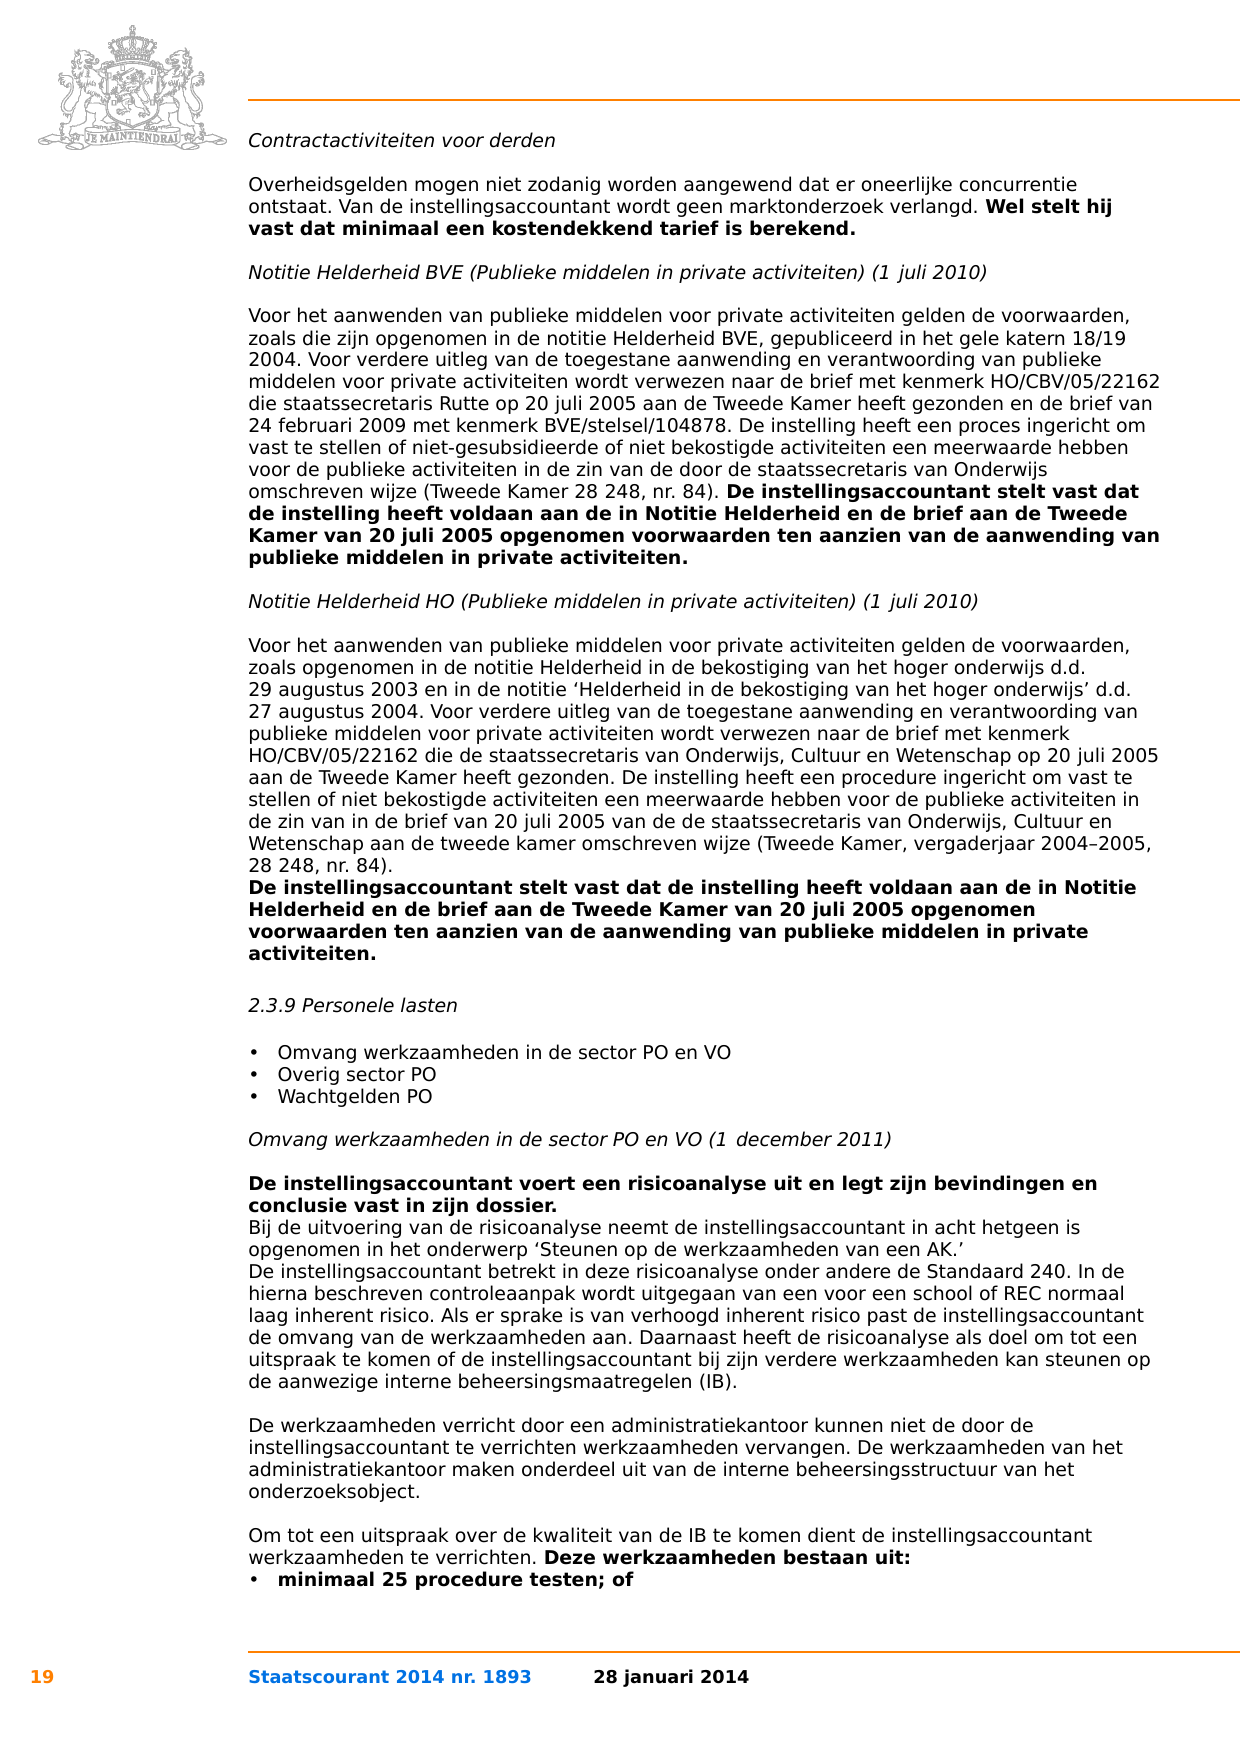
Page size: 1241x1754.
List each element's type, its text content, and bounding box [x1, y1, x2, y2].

picture [38, 25, 227, 150]
subtitle Notitie Helderheid BVE (Publieke middelen in private activiteiten) (1 juli 2010) [248, 262, 1163, 283]
text • Omvang werkzaamheden in de sector PO en VO [248, 1042, 1163, 1063]
text • Wachtgelden PO [248, 1086, 1163, 1107]
text Voor het aanwenden van publieke middelen voor private activiteiten gelden de voorwaarden, zoals die zijn opgenomen in de notitie Helderheid BVE, gepubliceerd in het gele katern 18/19 2004. Voor verdere uitleg van de toegestane aanwending en verantwoording van publieke middelen voor private activiteiten wordt verwezen naar de brief met kenmerk HO/CBV/05/22162 die staatssecretaris Rutte op 20 juli 2005 aan de Tweede Kamer heeft gezonden en de brief van 24 februari 2009 met kenmerk BVE/stelsel/104878. De instelling heeft een proces ingericht om vast te stellen of niet-gesubsidieerde of niet bekostigde activiteiten een meerwaarde hebben voor de publieke activiteiten in de zin van de door de staatssecretaris van Onderwijs omschreven wijze (Tweede Kamer 28 248, nr. 84). De instellingsaccountant stelt vast dat de instelling heeft voldaan aan de in Notitie Helderheid en de brief aan de Tweede Kamer van 20 juli 2005 opgenomen voorwaarden ten aanzien van de aanwending van publieke middelen in private activiteiten. [248, 305, 1163, 569]
text Overheidsgelden mogen niet zodanig worden aangewend dat er oneerlijke concurrentie ontstaat. Van de instellingsaccountant wordt geen marktonderzoek verlangd. Wel stelt hij vast dat minimaal een kostendekkend tarief is berekend. [248, 174, 1163, 240]
text De werkzaamheden verricht door een administratiekantoor kunnen niet de door de instellingsaccountant te verrichten werkzaamheden vervangen. De werkzaamheden van het administratiekantoor maken onderdeel uit van de interne beheersingsstructuur van het onderzoeksobject. [248, 1415, 1163, 1503]
text Om tot een uitspraak over de kwaliteit van de IB te komen dient de instellingsaccountant werkzaamheden te verrichten. Deze werkzaamheden bestaan uit: [248, 1525, 1163, 1569]
text • minimaal 25 procedure testen; of [248, 1569, 1163, 1591]
text Voor het aanwenden van publieke middelen voor private activiteiten gelden de voorwaarden, zoals opgenomen in de notitie Helderheid in de bekostiging van het hoger onderwijs d.d. 29 augustus 2003 en in de notitie ‘Helderheid in de bekostiging van het hoger onderwijs’ d.d. 27 augustus 2004. Voor verdere uitleg van de toegestane aanwending en verantwoording van publieke middelen voor private activiteiten wordt verwezen naar de brief met kenmerk HO/CBV/05/22162 die de staatssecretaris van Onderwijs, Cultuur en Wetenschap op 20 juli 2005 aan de Tweede Kamer heeft gezonden. De instelling heeft een procedure ingericht om vast te stellen of niet bekostigde activiteiten een meerwaarde hebben voor de publieke activiteiten in de zin van in de brief van 20 juli 2005 van de de staatssecretaris van Onderwijs, Cultuur en Wetenschap aan de tweede kamer omschreven wijze (Tweede Kamer, vergaderjaar 2004–2005, 28 248, nr. 84). [248, 635, 1163, 877]
subtitle Notitie Helderheid HO (Publieke middelen in private activiteiten) (1 juli 2010) [248, 591, 1163, 613]
subtitle Contractactiviteiten voor derden [248, 130, 1163, 152]
subtitle Omvang werkzaamheden in de sector PO en VO (1 december 2011) [248, 1129, 1163, 1151]
text Bij de uitvoering van de risicoanalyse neemt de instellingsaccountant in acht hetgeen is opgenomen in het onderwerp ‘Steunen op de werkzaamheden van een AK.’ [248, 1217, 1163, 1261]
text De instellingsaccountant stelt vast dat de instelling heeft voldaan aan de in Notitie Helderheid en de brief aan de Tweede Kamer van 20 juli 2005 opgenomen voorwaarden ten aanzien van de aanwending van publieke middelen in private activiteiten. [248, 877, 1163, 964]
text • Overig sector PO [248, 1063, 1163, 1086]
text De instellingsaccountant voert een risicoanalyse uit en legt zijn bevindingen en conclusie vast in zijn dossier. [248, 1173, 1163, 1217]
subtitle 2.3.9 Personele lasten [248, 994, 1163, 1017]
text De instellingsaccountant betrekt in deze risicoanalyse onder andere de Standaard 240. In de hierna beschreven controleaanpak wordt uitgegaan van een voor een school of REC normaal laag inherent risico. Als er sprake is van verhoogd inherent risico past de instellingsaccountant de omvang van de werkzaamheden aan. Daarnaast heeft de risicoanalyse als doel om tot een uitspraak te komen of de instellingsaccountant bij zijn verdere werkzaamheden kan steunen op de aanwezige interne beheersingsmaatregelen (IB). [248, 1261, 1163, 1393]
